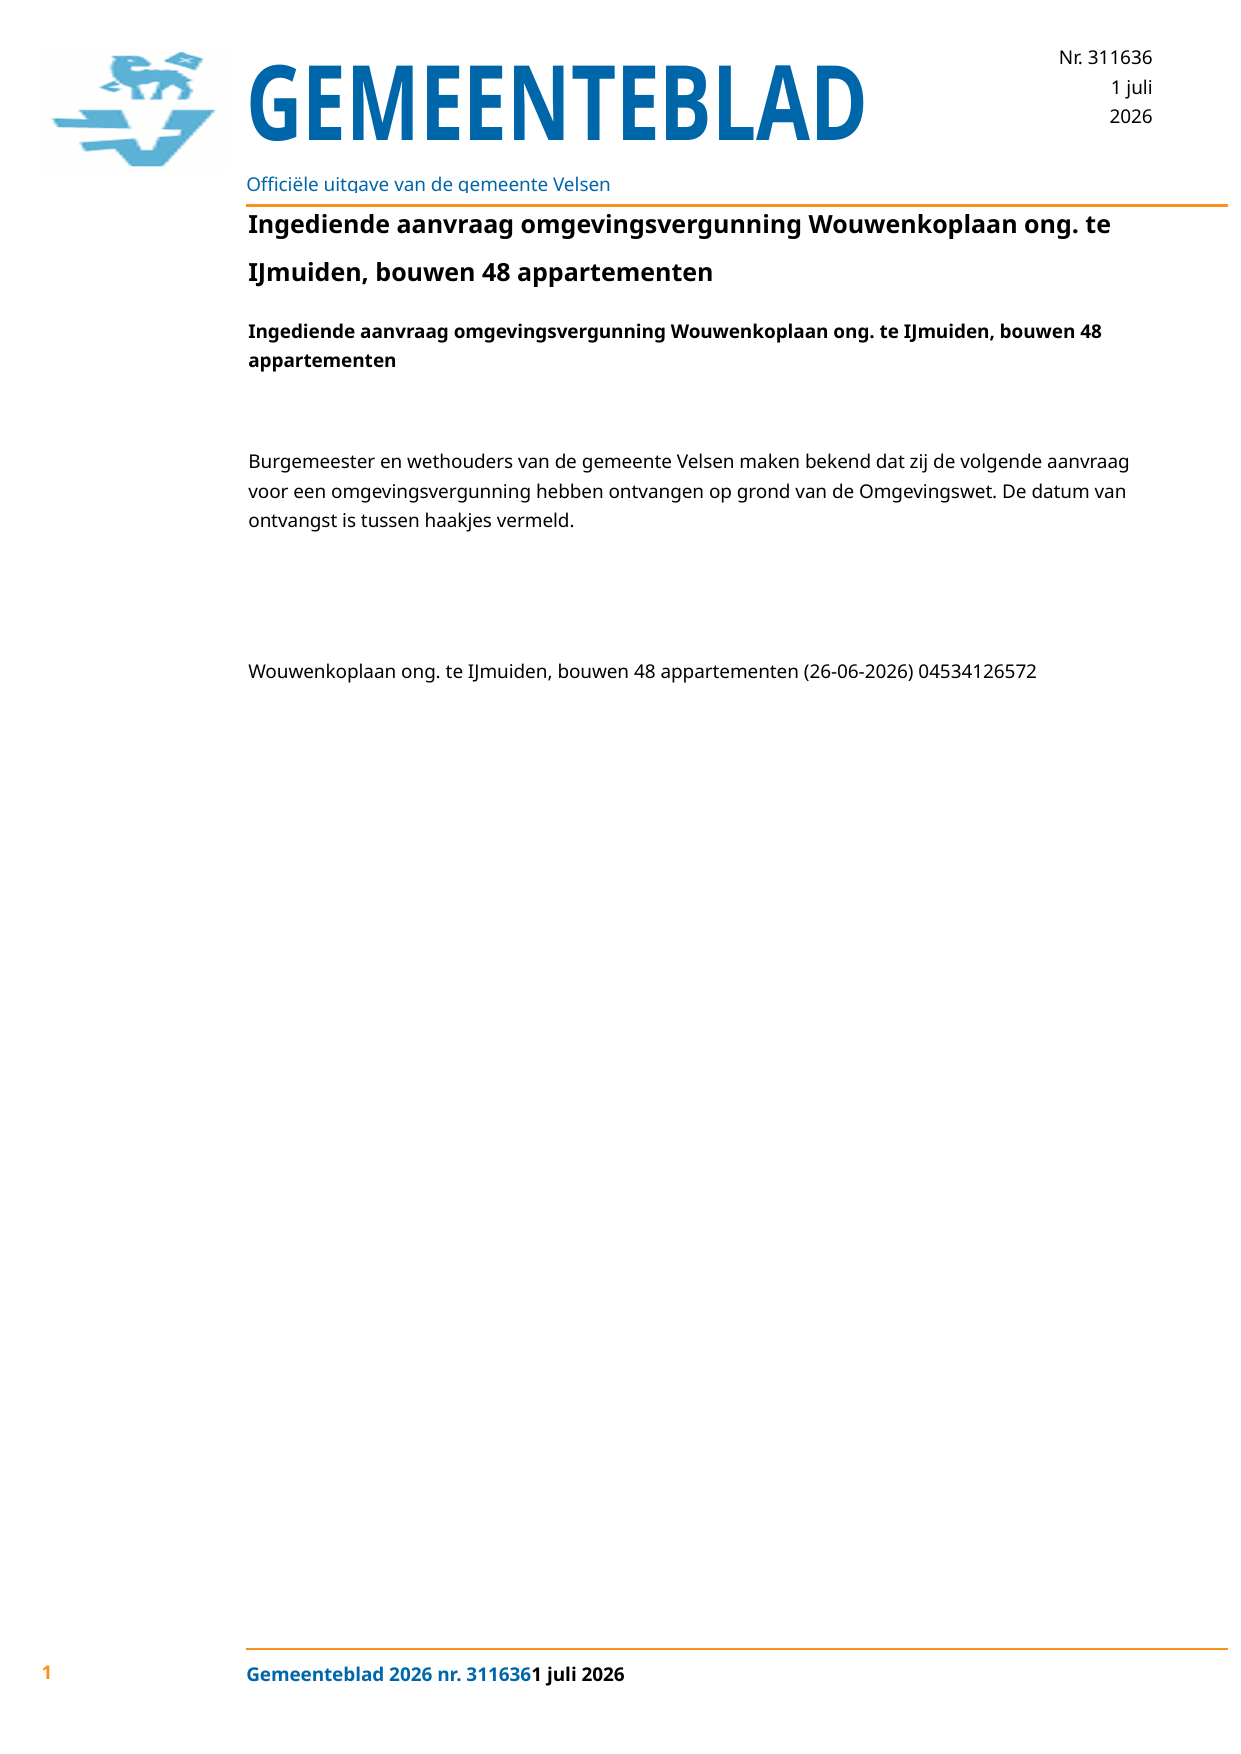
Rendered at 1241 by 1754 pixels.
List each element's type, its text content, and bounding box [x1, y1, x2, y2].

text Ingediende aanvraag omgevingsvergunning Wouwenkoplaan ong. te IJmuiden, bouwen 48 appartementen [248, 207, 1152, 288]
text Wouwenkoplaan ong. te IJmuiden, bouwen 48 appartementen (26-06-2026) 04534126572 [248, 659, 1152, 684]
text Ingediende aanvraag omgevingsvergunning Wouwenkoplaan ong. te IJmuiden, bouwen 48 appartementen [248, 318, 1152, 373]
picture [41, 47, 231, 172]
text Burgemeester en wethouders van de gemeente Velsen maken bekend dat zij de volgende aanvraag voor een omgevingsvergunning hebben ontvangen op grond van de Omgevingswet. De datum van ontvangst is tussen haakjes vermeld. [248, 448, 1152, 533]
